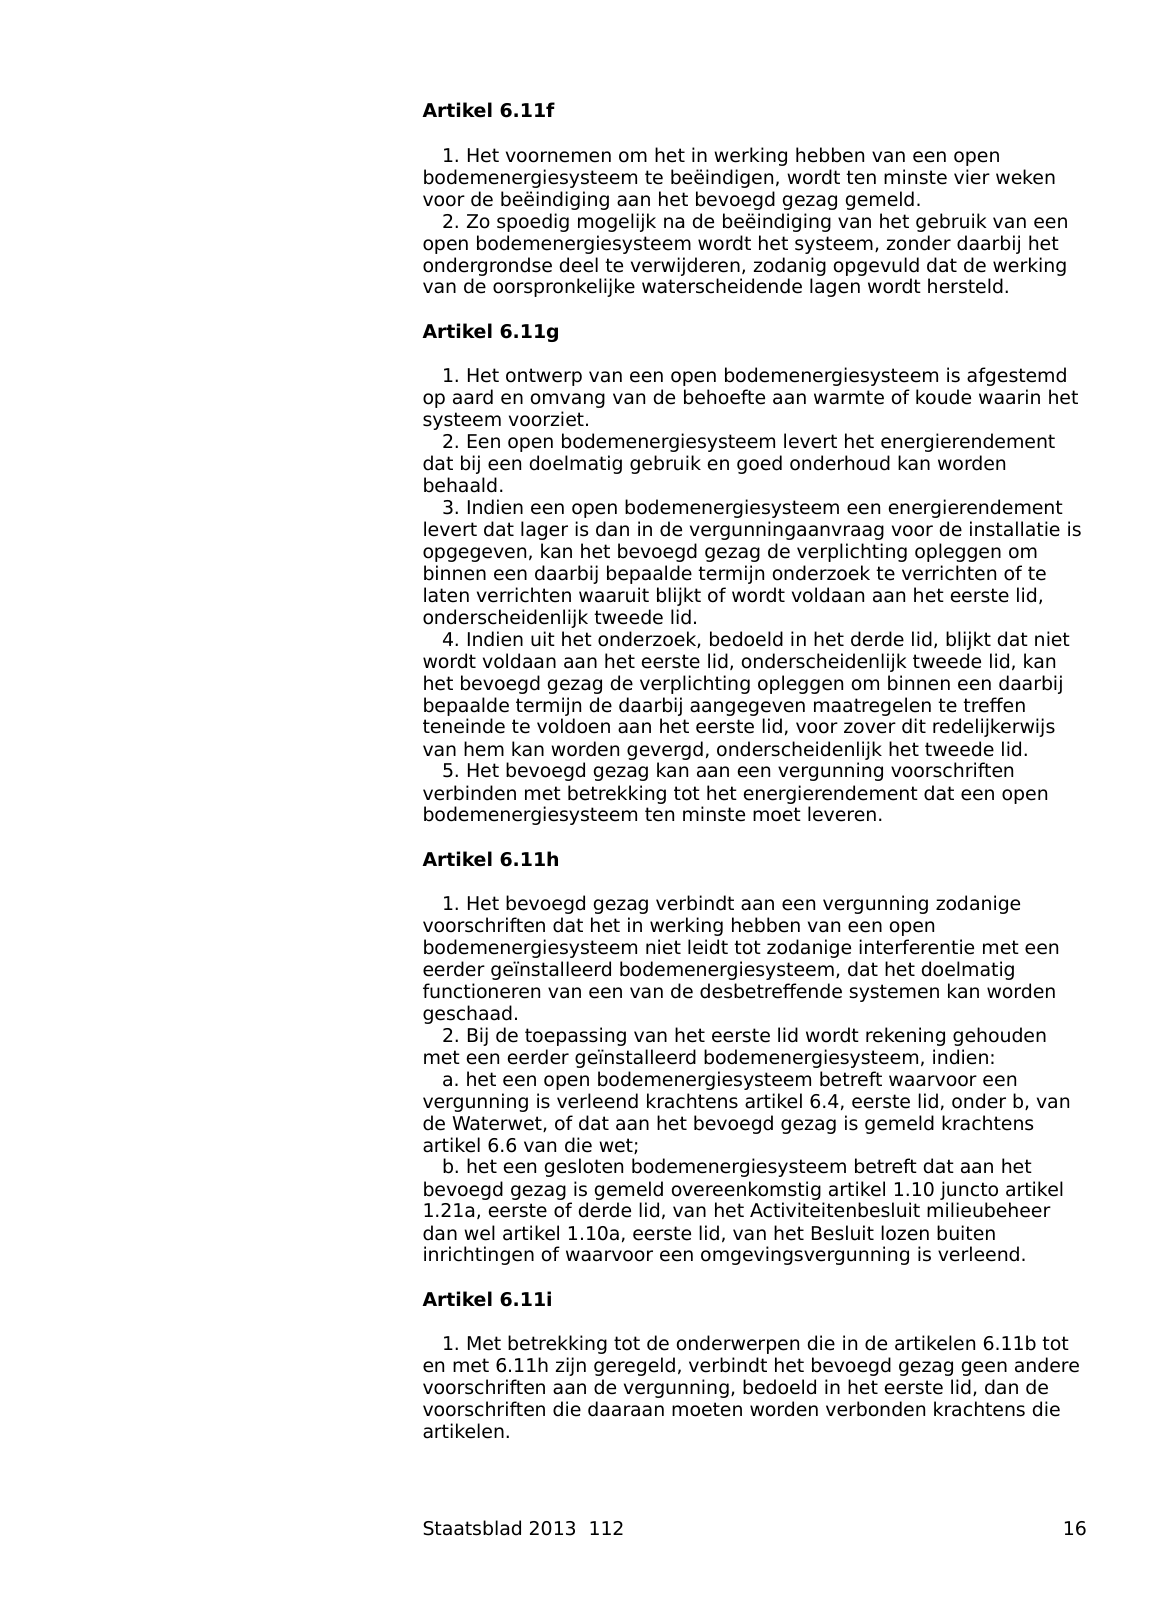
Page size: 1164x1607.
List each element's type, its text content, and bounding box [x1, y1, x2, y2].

text 1. Het ontwerp van een open bodemenergiesysteem is afgestemd op aard en omvang van de behoefte aan warmte of koude waarin het systeem voorziet. [422, 365, 1087, 431]
text 5. Het bevoegd gezag kan aan een vergunning voorschriften verbinden met betrekking tot het energierendement dat een open bodemenergiesysteem ten minste moet leveren. [422, 760, 1087, 826]
text 1. Het voornemen om het in werking hebben van een open bodemenergiesysteem te beëindigen, wordt ten minste vier weken voor de beëindiging aan het bevoegd gezag gemeld. [422, 144, 1087, 211]
subtitle Artikel 6.11g [422, 321, 1087, 343]
text 2. Een open bodemenergiesysteem levert het energierendement dat bij een doelmatig gebruik en goed onderhoud kan worden behaald. [422, 431, 1087, 497]
text b. het een gesloten bodemenergiesysteem betreft dat aan het bevoegd gezag is gemeld overeenkomstig artikel 1.10 juncto artikel 1.21a, eerste of derde lid, van het Activiteitenbesluit milieubeheer dan wel artikel 1.10a, eerste lid, van het Besluit lozen buiten inrichtingen of waarvoor een omgevingsvergunning is verleend. [422, 1156, 1087, 1266]
text 3. Indien een open bodemenergiesysteem een energierendement levert dat lager is dan in de vergunningaanvraag voor de installatie is opgegeven, kan het bevoegd gezag de verplichting opleggen om binnen een daarbij bepaalde termijn onderzoek te verrichten of te laten verrichten waaruit blijkt of wordt voldaan aan het eerste lid, onderscheidenlijk tweede lid. [422, 497, 1087, 628]
subtitle Artikel 6.11f [422, 100, 1087, 122]
text a. het een open bodemenergiesysteem betreft waarvoor een vergunning is verleend krachtens artikel 6.4, eerste lid, onder b, van de Waterwet, of dat aan het bevoegd gezag is gemeld krachtens artikel 6.6 van die wet; [422, 1068, 1087, 1156]
text 4. Indien uit het onderzoek, bedoeld in het derde lid, blijkt dat niet wordt voldaan aan het eerste lid, onderscheidenlijk tweede lid, kan het bevoegd gezag de verplichting opleggen om binnen een daarbij bepaalde termijn de daarbij aangegeven maatregelen te treffen teneinde te voldoen aan het eerste lid, voor zover dit redelijkerwijs van hem kan worden gevergd, onderscheidenlijk het tweede lid. [422, 628, 1087, 760]
text 1. Met betrekking tot de onderwerpen die in de artikelen 6.11b tot en met 6.11h zijn geregeld, verbindt het bevoegd gezag geen andere voorschriften aan de vergunning, bedoeld in het eerste lid, dan de voorschriften die daaraan moeten worden verbonden krachtens die artikelen. [422, 1333, 1087, 1443]
subtitle Artikel 6.11i [422, 1288, 1087, 1311]
text 2. Bij de toepassing van het eerste lid wordt rekening gehouden met een eerder geïnstalleerd bodemenergiesysteem, indien: [422, 1024, 1087, 1068]
text 1. Het bevoegd gezag verbindt aan een vergunning zodanige voorschriften dat het in werking hebben van een open bodemenergiesysteem niet leidt tot zodanige interferentie met een eerder geïnstalleerd bodemenergiesysteem, dat het doelmatig functioneren van een van de desbetreffende systemen kan worden geschaad. [422, 893, 1087, 1024]
text 2. Zo spoedig mogelijk na de beëindiging van het gebruik van een open bodemenergiesysteem wordt het systeem, zonder daarbij het ondergrondse deel te verwijderen, zodanig opgevuld dat de werking van de oorspronkelijke waterscheidende lagen wordt hersteld. [422, 211, 1087, 298]
subtitle Artikel 6.11h [422, 848, 1087, 871]
